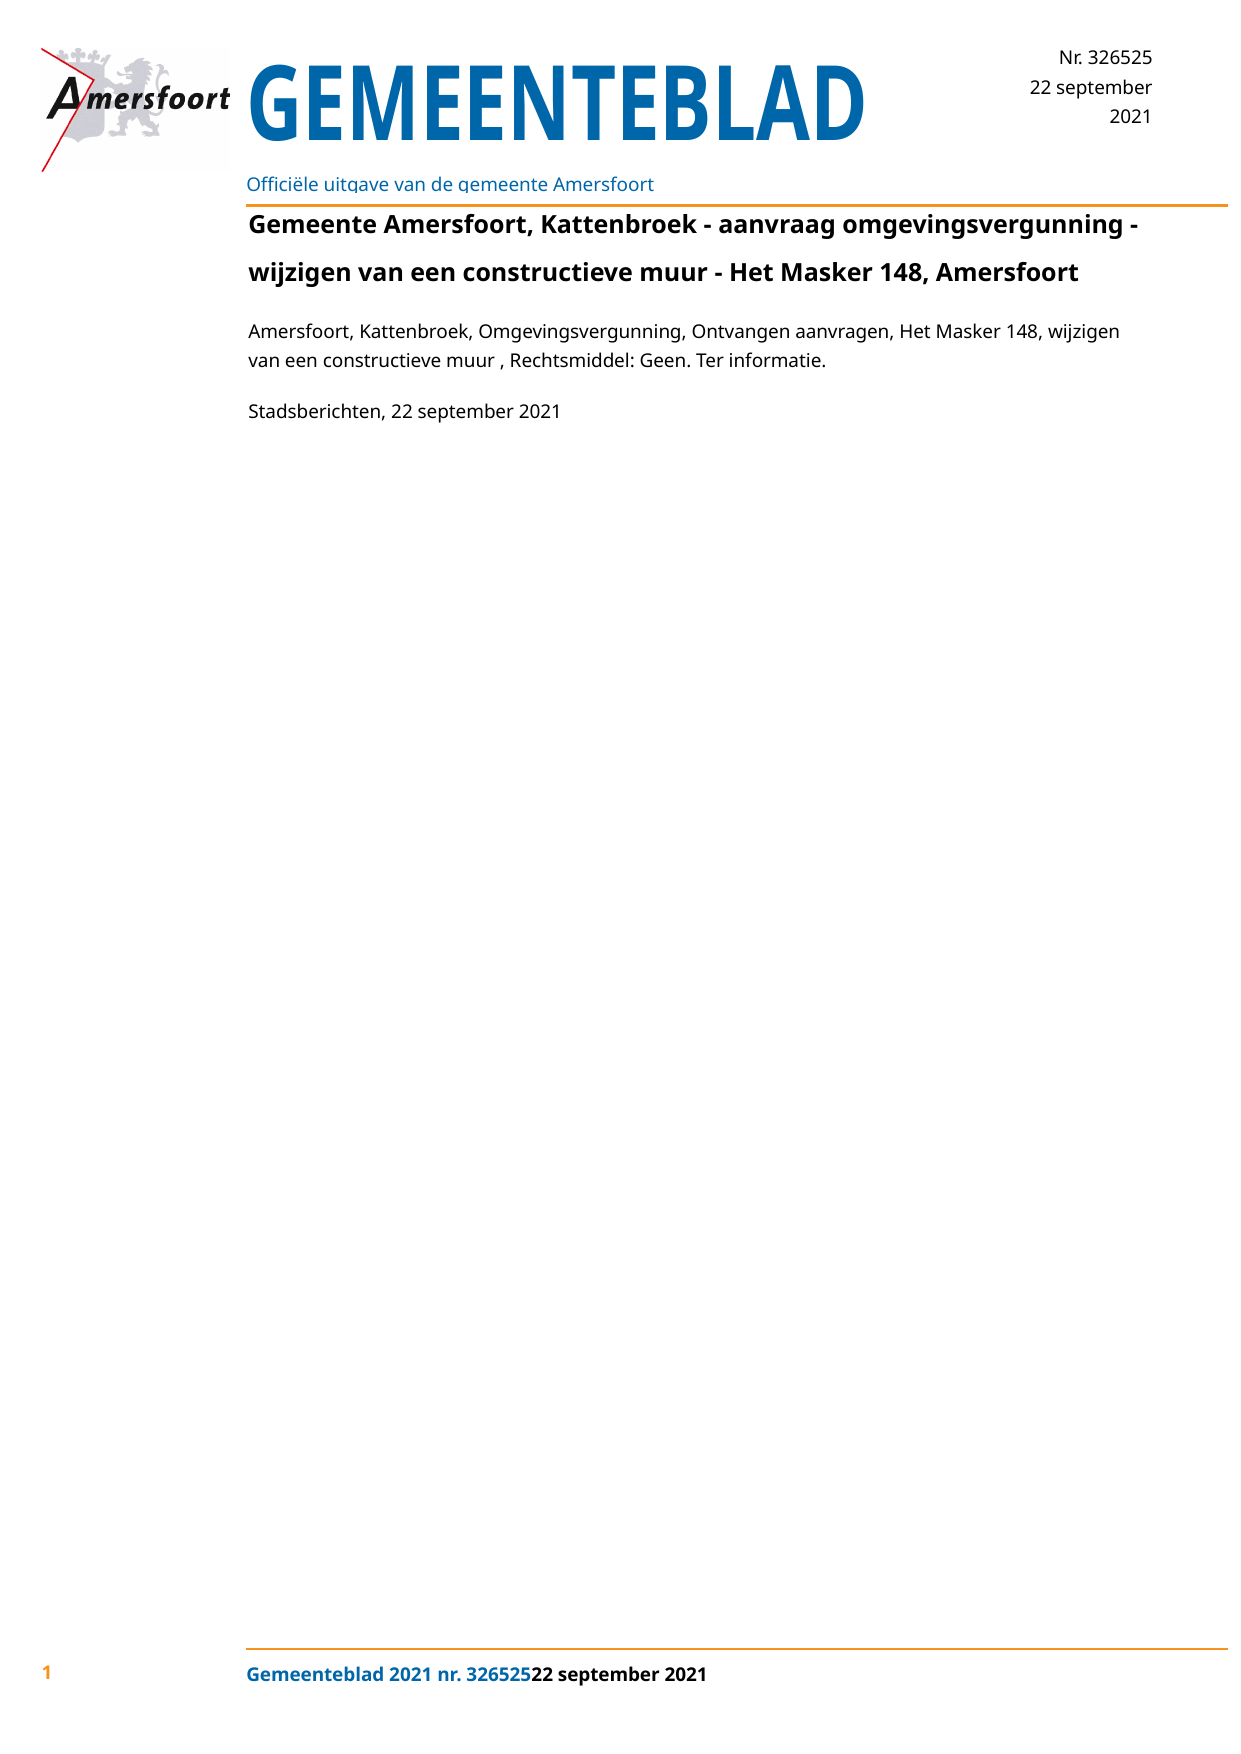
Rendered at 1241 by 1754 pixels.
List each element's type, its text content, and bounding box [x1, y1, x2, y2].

picture [41, 47, 231, 172]
text Stadsberichten, 22 september 2021 [248, 398, 1152, 424]
text Amersfoort, Kattenbroek, Omgevingsvergunning, Ontvangen aanvragen, Het Masker 148, wijzigen van een constructieve muur , Rechtsmiddel: Geen. Ter informatie. [248, 318, 1152, 373]
text Gemeente Amersfoort, Kattenbroek - aanvraag omgevingsvergunning - wijzigen van een constructieve muur - Het Masker 148, Amersfoort [248, 207, 1152, 288]
